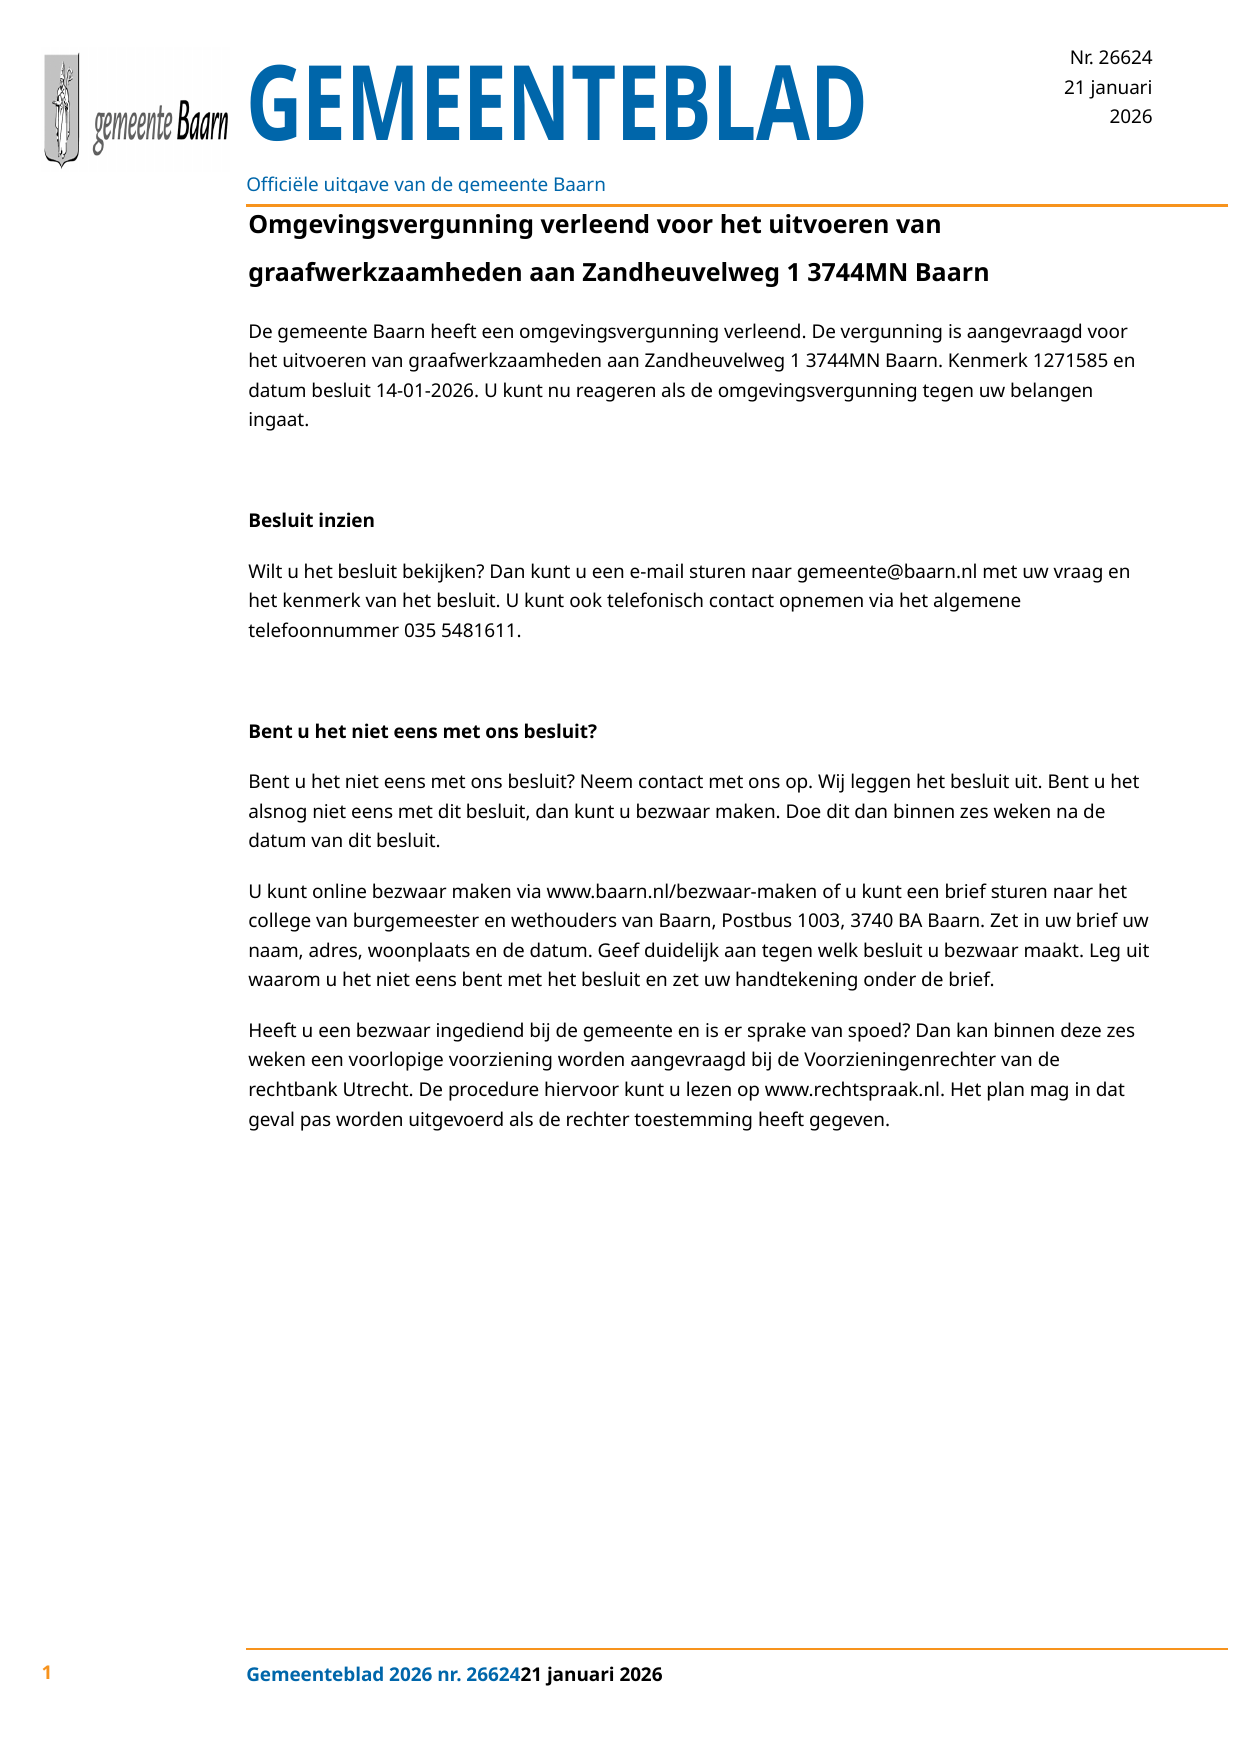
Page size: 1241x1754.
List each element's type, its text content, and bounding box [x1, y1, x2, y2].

picture [41, 47, 231, 172]
text De gemeente Baarn heeft een omgevingsvergunning verleend. De vergunning is aangevraagd voor het uitvoeren van graafwerkzaamheden aan Zandheuvelweg 1 3744MN Baarn. Kenmerk 1271585 en datum besluit 14-01-2026. U kunt nu reageren als de omgevingsvergunning tegen uw belangen ingaat. [248, 318, 1152, 432]
text Heeft u een bezwaar ingediend bij de gemeente en is er sprake van spoed? Dan kan binnen deze zes weken een voorlopige voorziening worden aangevraagd bij de Voorzieningenrechter van de rechtbank Utrecht. De procedure hiervoor kunt u lezen op www.rechtspraak.nl. Het plan mag in dat geval pas worden uitgevoerd als de rechter toestemming heeft gegeven. [248, 1017, 1152, 1132]
text Omgevingsvergunning verleend voor het uitvoeren van graafwerkzaamheden aan Zandheuvelweg 1 3744MN Baarn [248, 207, 1152, 288]
text U kunt online bezwaar maken via www.baarn.nl/bezwaar-maken of u kunt een brief sturen naar het college van burgemeester en wethouders van Baarn, Postbus 1003, 3740 BA Baarn. Zet in uw brief uw naam, adres, woonplaats en de datum. Geef duidelijk aan tegen welk besluit u bezwaar maakt. Leg uit waarom u het niet eens bent met het besluit en zet uw handtekening onder de brief. [248, 878, 1152, 992]
text Besluit inzien [248, 507, 1152, 533]
text Bent u het niet eens met ons besluit? Neem contact met ons op. Wij leggen het besluit uit. Bent u het alsnog niet eens met dit besluit, dan kunt u bezwaar maken. Doe dit dan binnen zes weken na de datum van dit besluit. [248, 768, 1152, 853]
text Bent u het niet eens met ons besluit? [248, 718, 1152, 744]
text Wilt u het besluit bekijken? Dan kunt u een e-mail sturen naar gemeente@baarn.nl met uw vraag en het kenmerk van het besluit. U kunt ook telefonisch contact opnemen via het algemene telefoonnummer 035 5481611. [248, 558, 1152, 643]
